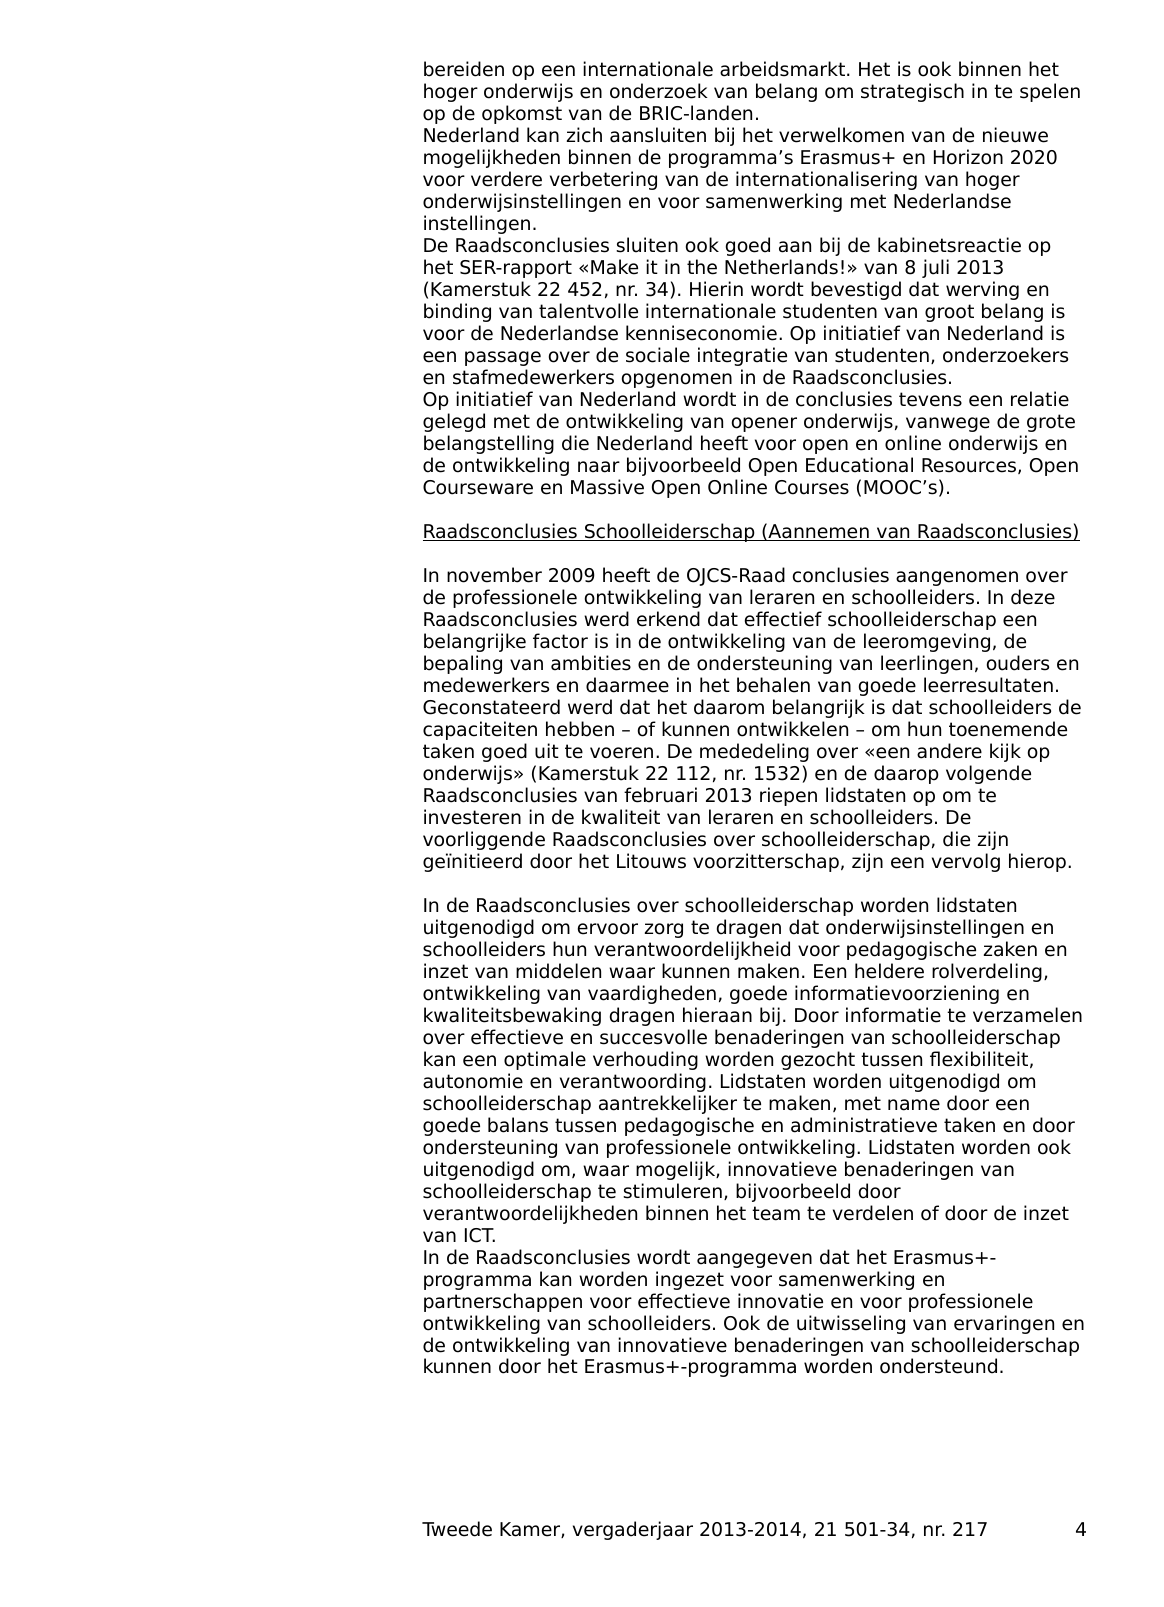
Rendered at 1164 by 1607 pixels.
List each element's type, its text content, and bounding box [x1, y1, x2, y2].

text De Raadsconclusies sluiten ook goed aan bij de kabinetsreactie op het SER-rapport «Make it in the Netherlands!» van 8 juli 2013 (Kamerstuk 22 452, nr. 34). Hierin wordt bevestigd dat werving en binding van talentvolle internationale studenten van groot belang is voor de Nederlandse kenniseconomie. Op initiatief van Nederland is een passage over de sociale integratie van studenten, onderzoekers en stafmedewerkers opgenomen in de Raadsconclusies. [422, 235, 1087, 389]
text Nederland kan zich aansluiten bij het verwelkomen van de nieuwe mogelijkheden binnen de programma’s Erasmus+ en Horizon 2020 voor verdere verbetering van de internationalisering van hoger onderwijsinstellingen en voor samenwerking met Nederlandse instellingen. [422, 125, 1087, 235]
text Op initiatief van Nederland wordt in de conclusies tevens een relatie gelegd met de ontwikkeling van opener onderwijs, vanwege de grote belangstelling die Nederland heeft voor open en online onderwijs en de ontwikkeling naar bijvoorbeeld Open Educational Resources, Open Courseware en Massive Open Online Courses (MOOC’s). [422, 389, 1087, 499]
text In november 2009 heeft de OJCS-Raad conclusies aangenomen over de professionele ontwikkeling van leraren en schoolleiders. In deze Raadsconclusies werd erkend dat effectief schoolleiderschap een belangrijke factor is in de ontwikkeling van de leeromgeving, de bepaling van ambities en de ondersteuning van leerlingen, ouders en medewerkers en daarmee in het behalen van goede leerresultaten. Geconstateerd werd dat het daarom belangrijk is dat schoolleiders de capaciteiten hebben – of kunnen ontwikkelen – om hun toenemende taken goed uit te voeren. De mededeling over «een andere kijk op onderwijs» (Kamerstuk 22 112, nr. 1532) en de daarop volgende Raadsconclusies van februari 2013 riepen lidstaten op om te investeren in de kwaliteit van leraren en schoolleiders. De voorliggende Raadsconclusies over schoolleiderschap, die zijn geïnitieerd door het Litouws voorzitterschap, zijn een vervolg hierop. [422, 565, 1087, 873]
text bereiden op een internationale arbeidsmarkt. Het is ook binnen het hoger onderwijs en onderzoek van belang om strategisch in te spelen op de opkomst van de BRIC-landen. [422, 59, 1087, 125]
text In de Raadsconclusies over schoolleiderschap worden lidstaten uitgenodigd om ervoor zorg te dragen dat onderwijsinstellingen en schoolleiders hun verantwoordelijkheid voor pedagogische zaken en inzet van middelen waar kunnen maken. Een heldere rolverdeling, ontwikkeling van vaardigheden, goede informatievoorziening en kwaliteitsbewaking dragen hieraan bij. Door informatie te verzamelen over effectieve en succesvolle benaderingen van schoolleiderschap kan een optimale verhouding worden gezocht tussen flexibiliteit, autonomie en verantwoording. Lidstaten worden uitgenodigd om schoolleiderschap aantrekkelijker te maken, met name door een goede balans tussen pedagogische en administratieve taken en door ondersteuning van professionele ontwikkeling. Lidstaten worden ook uitgenodigd om, waar mogelijk, innovatieve benaderingen van schoolleiderschap te stimuleren, bijvoorbeeld door verantwoordelijkheden binnen het team te verdelen of door de inzet van ICT. [422, 895, 1087, 1247]
text In de Raadsconclusies wordt aangegeven dat het Erasmus+-programma kan worden ingezet voor samenwerking en partnerschappen voor effectieve innovatie en voor professionele ontwikkeling van schoolleiders. Ook de uitwisseling van ervaringen en de ontwikkeling van innovatieve benaderingen van schoolleiderschap kunnen door het Erasmus+-programma worden ondersteund. [422, 1247, 1087, 1378]
subtitle Raadsconclusies Schoolleiderschap (Aannemen van Raadsconclusies) [422, 521, 1087, 543]
